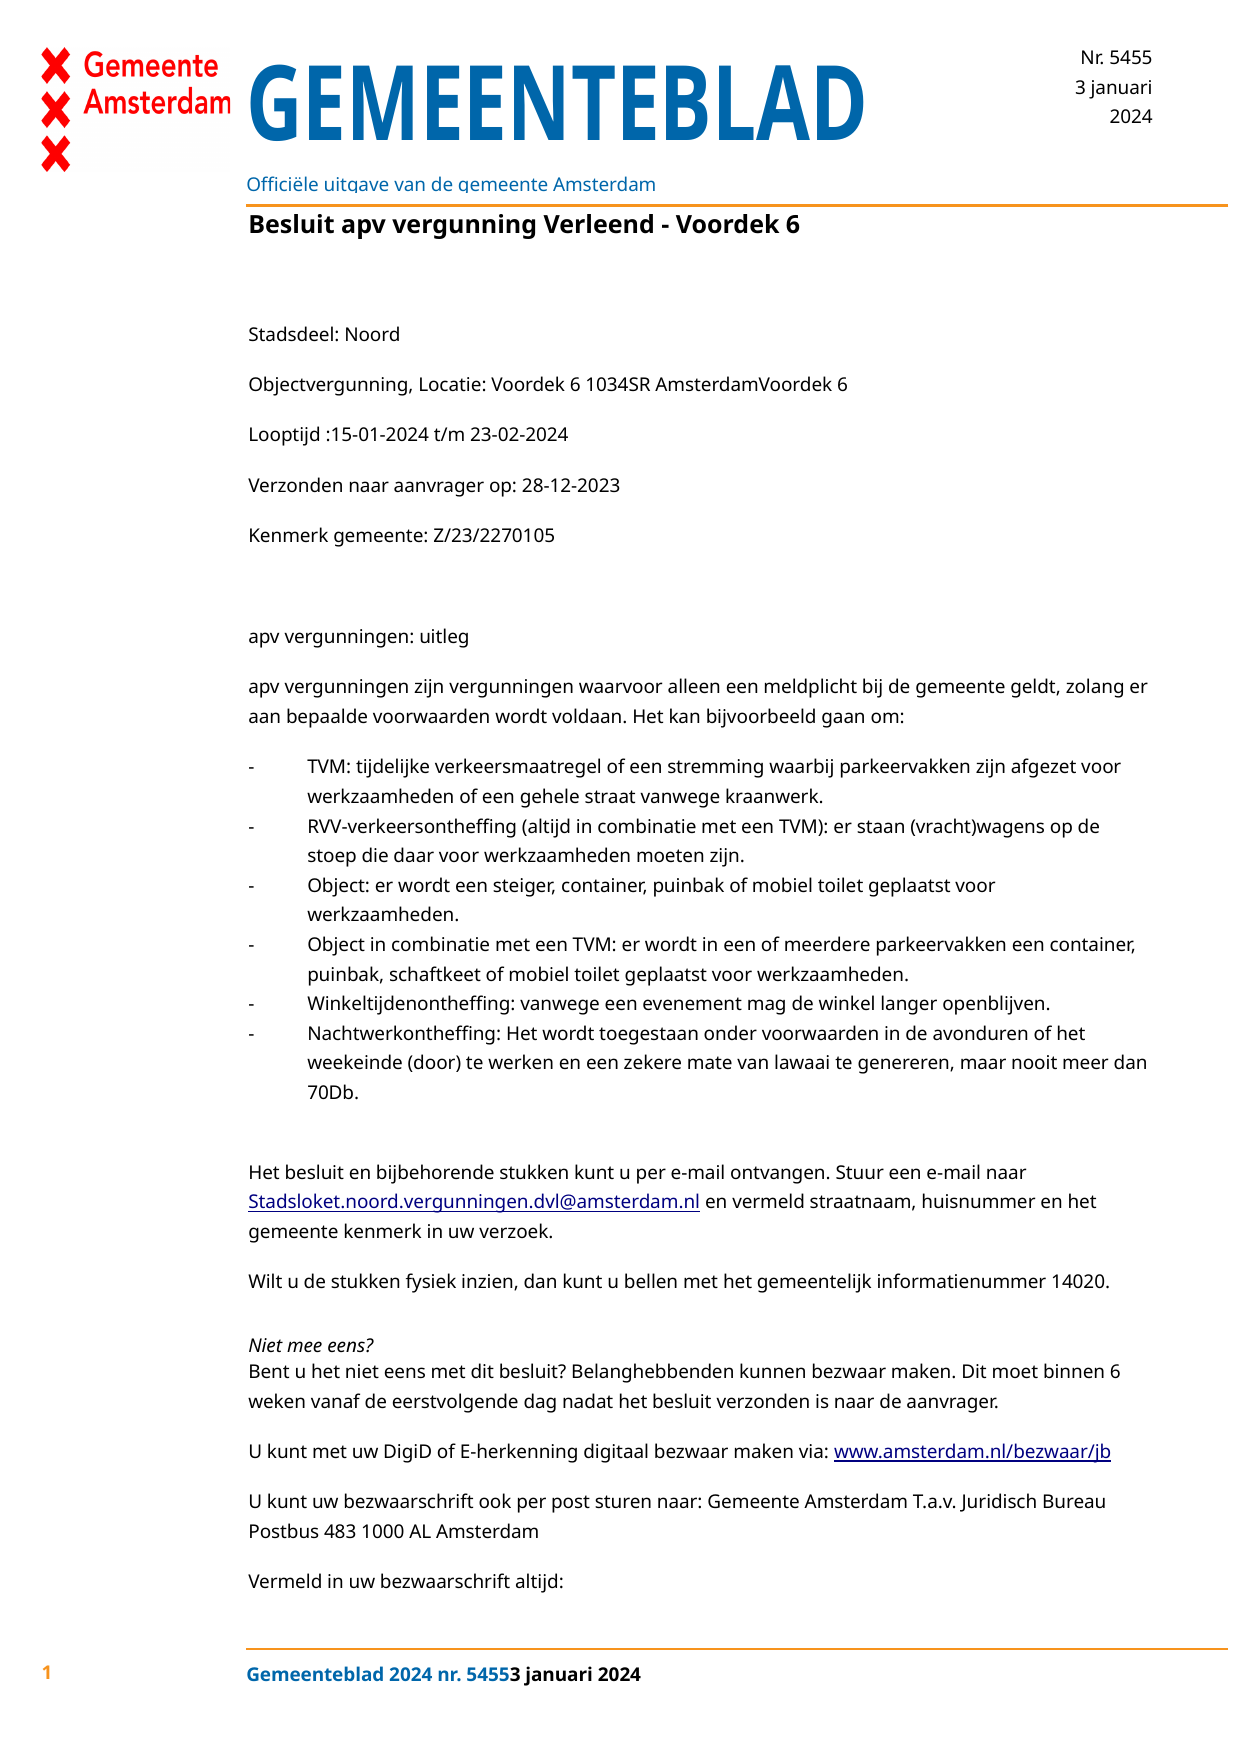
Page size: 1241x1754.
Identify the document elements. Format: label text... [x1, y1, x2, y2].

text Vermeld in uw bezwaarschrift altijd: [248, 1569, 1152, 1594]
list Object in combinatie met een TVM: er wordt in een of meerdere parkeervakken een container, puinbak, schaftkeet of mobiel toilet geplaatst voor werkzaamheden. [248, 931, 1152, 986]
list RVV-verkeersontheffing (altijd in combinatie met een TVM): er staan (vracht)wagens op de stoep die daar voor werkzaamheden moeten zijn. [248, 813, 1152, 868]
text apv vergunningen: uitleg [248, 623, 1152, 649]
text Bent u het niet eens met dit besluit? Belanghebbenden kunnen bezwaar maken. Dit moet binnen 6 weken vanaf de eerstvolgende dag nadat het besluit verzonden is naar de aanvrager. [248, 1358, 1152, 1414]
text U kunt uw bezwaarschrift ook per post sturen naar: Gemeente Amsterdam T.a.v. Juridisch Bureau Postbus 483 1000 AL Amsterdam [248, 1489, 1152, 1544]
text Looptijd :15-01-2024 t/m 23-02-2024 [248, 422, 1152, 447]
text U kunt met uw DigiD of E-herkenning digitaal bezwaar maken via: www.amsterdam.nl/bezwaar/jb [248, 1438, 1152, 1464]
text Wilt u de stukken fysiek inzien, dan kunt u bellen met het gemeentelijk informatienummer 14020. [248, 1269, 1152, 1294]
text Besluit apv vergunning Verleend - Voordek 6 [248, 207, 1152, 241]
list TVM: tijdelijke verkeersmaatregel of een stremming waarbij parkeervakken zijn afgezet voor werkzaamheden of een gehele straat vanwege kraanwerk. [248, 754, 1152, 809]
list Nachtwerkontheffing: Het wordt toegestaan onder voorwaarden in de avonduren of het weekeinde (door) te werken en een zekere mate van lawaai te genereren, maar nooit meer dan 70Db. [248, 1020, 1152, 1105]
text Stadsdeel: Noord [248, 321, 1152, 346]
list Winkeltijdenontheffing: vanwege een evenement mag de winkel langer openblijven. [248, 990, 1152, 1016]
picture [41, 47, 231, 172]
list Object: er wordt een steiger, container, puinbak of mobiel toilet geplaatst voor werkzaamheden. [248, 872, 1152, 927]
text Niet mee eens? [248, 1333, 1152, 1358]
text Kenmerk gemeente: Z/23/2270105 [248, 522, 1152, 548]
text Objectvergunning, Locatie: Voordek 6 1034SR AmsterdamVoordek 6 [248, 371, 1152, 397]
text Verzonden naar aanvrager op: 28-12-2023 [248, 472, 1152, 498]
text apv vergunningen zijn vergunningen waarvoor alleen een meldplicht bij de gemeente geldt, zolang er aan bepaalde voorwaarden wordt voldaan. Het kan bijvoorbeeld gaan om: [248, 674, 1152, 729]
text Het besluit en bijbehorende stukken kunt u per e-mail ontvangen. Stuur een e-mail naar Stadsloket.noord.vergunningen.dvl@amsterdam.nl en vermeld straatnaam, huisnummer en het gemeente kenmerk in uw verzoek. [248, 1159, 1152, 1244]
